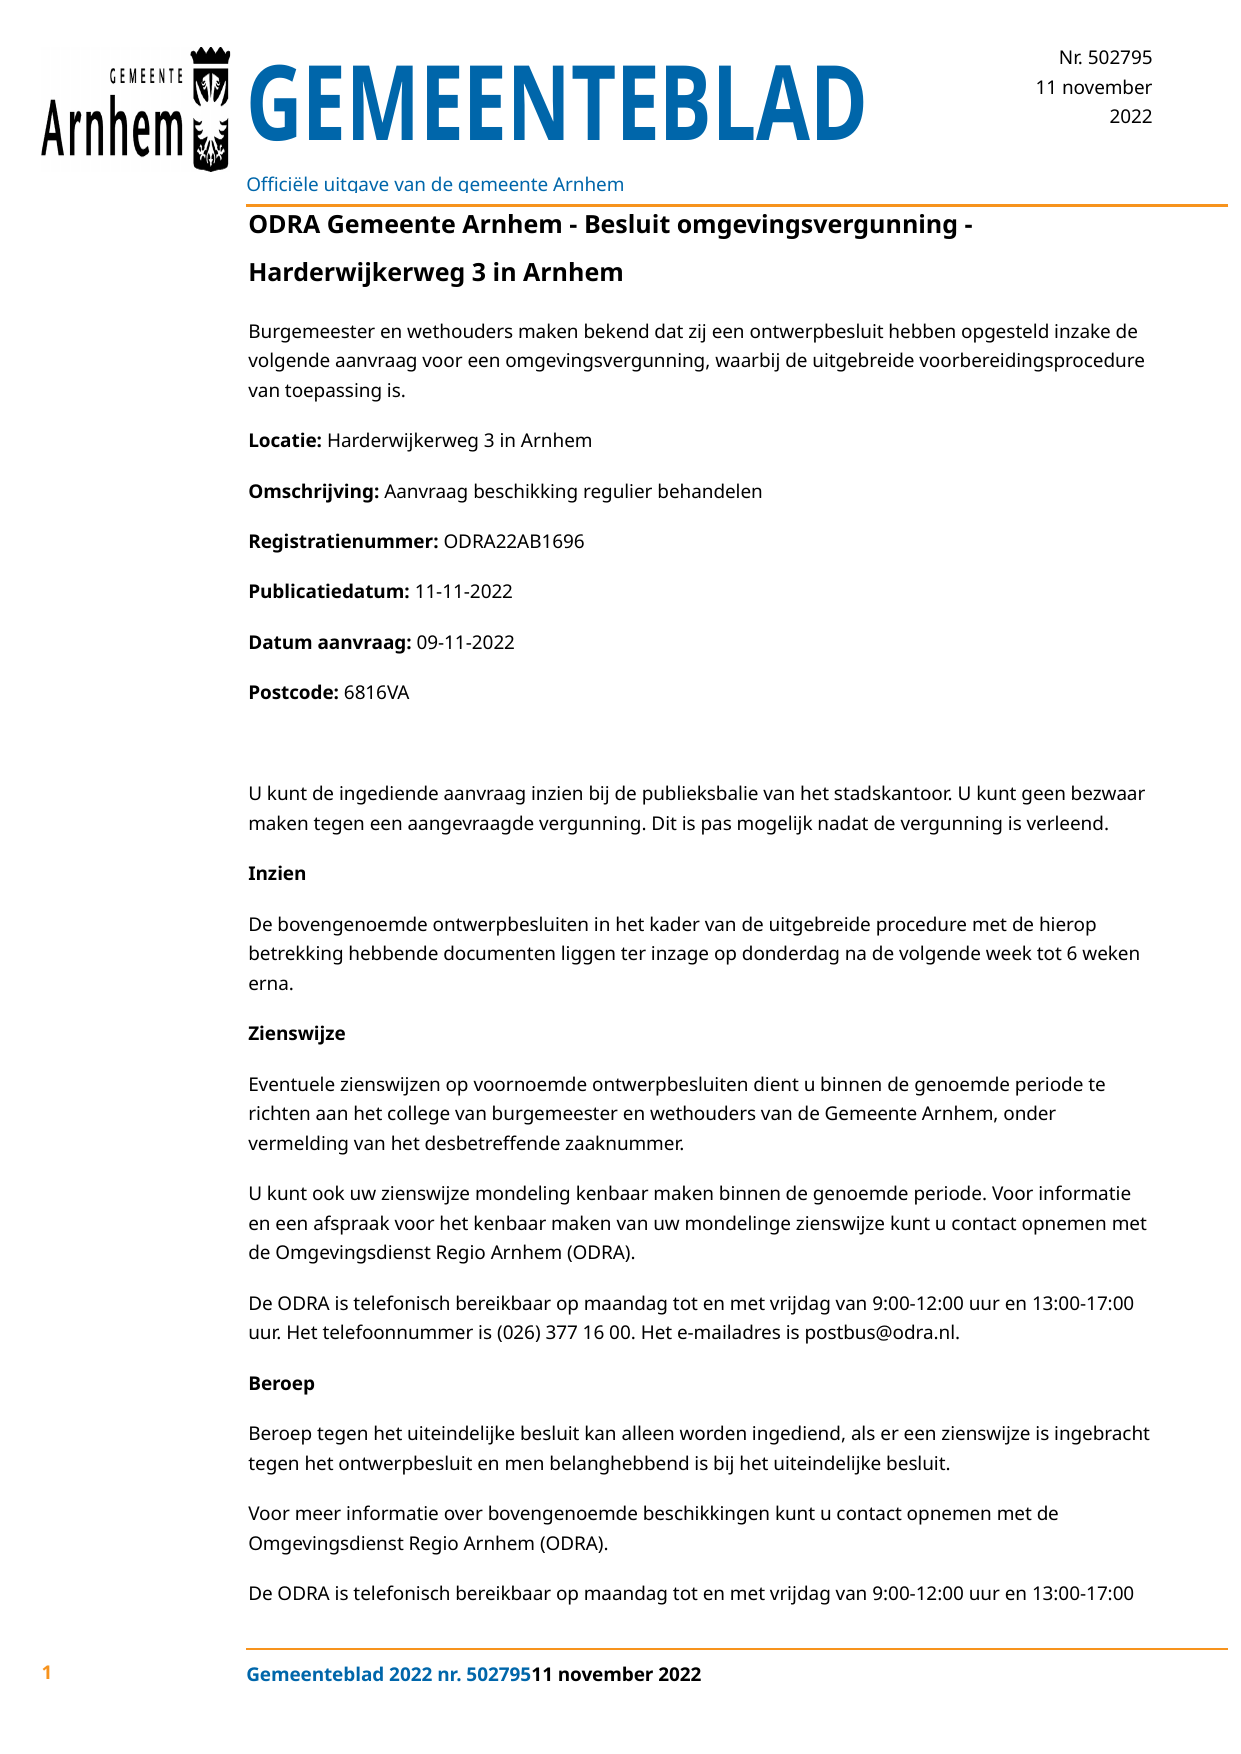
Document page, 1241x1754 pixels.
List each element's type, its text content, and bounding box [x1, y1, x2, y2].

text Datum aanvraag: 09-11-2022 [248, 629, 1152, 655]
text De ODRA is telefonisch bereikbaar op maandag tot en met vrijdag van 9:00-12:00 uur en 13:00-17:00 uur. Het telefoonnummer is (026) 377 16 00. Het e-mailadres is postbus@odra.nl. [248, 1290, 1152, 1345]
picture [41, 47, 231, 172]
text Beroep [248, 1370, 1152, 1396]
text Zienswijze [248, 1020, 1152, 1046]
text Omschrijving: Aanvraag beschikking regulier behandelen [248, 478, 1152, 504]
text Publicatiedatum: 11-11-2022 [248, 579, 1152, 604]
text Eventuele zienswijzen op voornoemde ontwerpbesluiten dient u binnen de genoemde periode te richten aan het college van burgemeester en wethouders van de Gemeente Arnhem, onder vermelding van het desbetreffende zaaknummer. [248, 1071, 1152, 1156]
text Postcode: 6816VA [248, 679, 1152, 705]
text Inzien [248, 860, 1152, 886]
text U kunt de ingediende aanvraag inzien bij de publieksbalie van het stadskantoor. U kunt geen bezwaar maken tegen een aangevraagde vergunning. Dit is pas mogelijk nadat de vergunning is verleend. [248, 780, 1152, 836]
text De bovengenoemde ontwerpbesluiten in het kader van de uitgebreide procedure met de hierop betrekking hebbende documenten liggen ter inzage op donderdag na de volgende week tot 6 weken erna. [248, 911, 1152, 996]
text U kunt ook uw zienswijze mondeling kenbaar maken binnen de genoemde periode. Voor informatie en een afspraak voor het kenbaar maken van uw mondelinge zienswijze kunt u contact opnemen met de Omgevingsdienst Regio Arnhem (ODRA). [248, 1180, 1152, 1265]
text Voor meer informatie over bovengenoemde beschikkingen kunt u contact opnemen met de Omgevingsdienst Regio Arnhem (ODRA). [248, 1500, 1152, 1556]
text ODRA Gemeente Arnhem - Besluit omgevingsvergunning - Harderwijkerweg 3 in Arnhem [248, 207, 1152, 288]
text Locatie: Harderwijkerweg 3 in Arnhem [248, 427, 1152, 453]
text De ODRA is telefonisch bereikbaar op maandag tot en met vrijdag van 9:00-12:00 uur en 13:00-17:00 [248, 1580, 1152, 1606]
text Beroep tegen het uiteindelijke besluit kan alleen worden ingediend, als er een zienswijze is ingebracht tegen het ontwerpbesluit en men belanghebbend is bij het uiteindelijke besluit. [248, 1420, 1152, 1476]
text Registratienummer: ODRA22AB1696 [248, 528, 1152, 554]
text Burgemeester en wethouders maken bekend dat zij een ontwerpbesluit hebben opgesteld inzake de volgende aanvraag voor een omgevingsvergunning, waarbij de uitgebreide voorbereidingsprocedure van toepassing is. [248, 318, 1152, 403]
